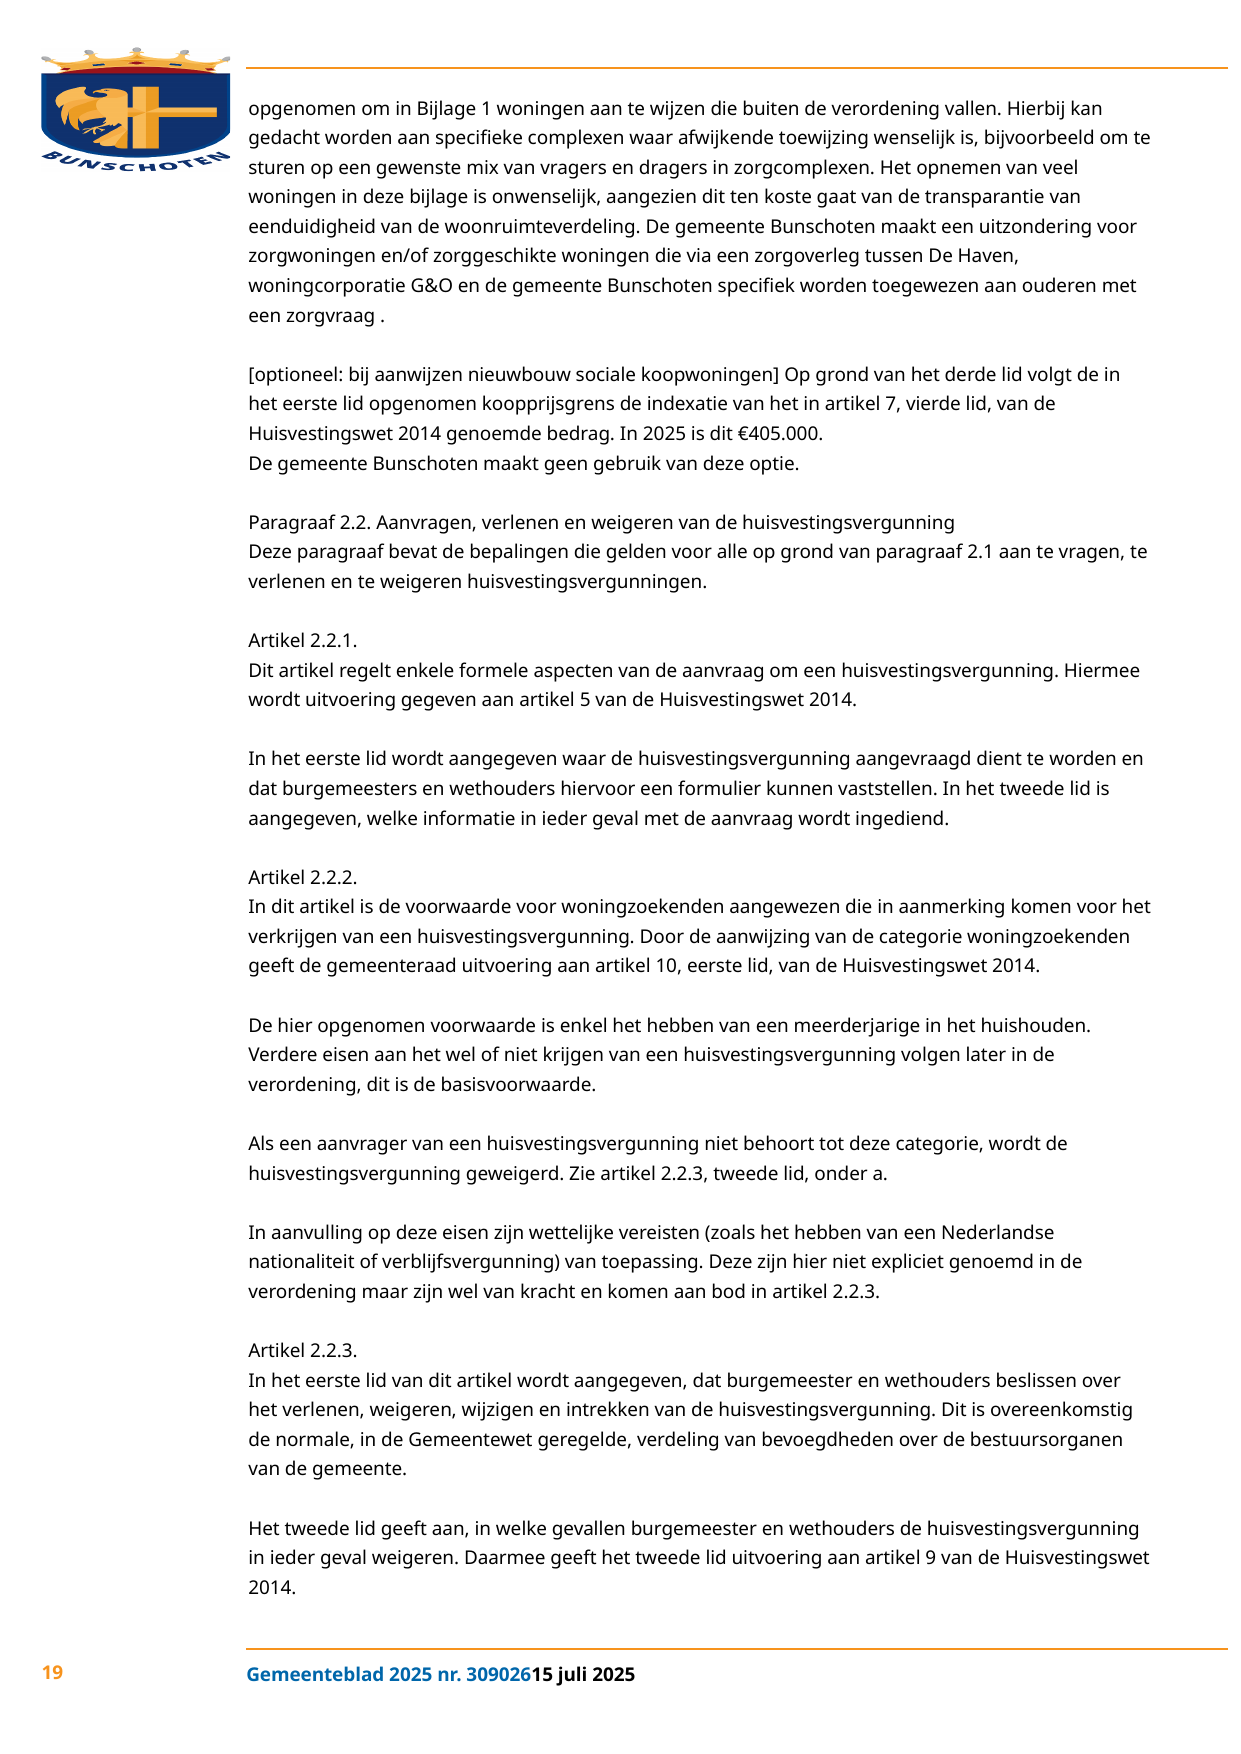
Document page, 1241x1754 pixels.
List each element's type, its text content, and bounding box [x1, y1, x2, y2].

text Deze paragraaf bevat de bepalingen die gelden voor alle op grond van paragraaf 2.1 aan te vragen, te verlenen en te weigeren huisvestingsvergunningen. [248, 538, 1152, 594]
text In het eerste lid van dit artikel wordt aangegeven, dat burgemeester en wethouders beslissen over het verlenen, weigeren, wijzigen en intrekken van de huisvestingsvergunning. Dit is overeenkomstig de normale, in de Gemeentewet geregelde, verdeling van bevoegdheden over de bestuursorganen van de gemeente. [248, 1367, 1152, 1481]
text Artikel 2.2.1. [248, 627, 1152, 653]
text Het tweede lid geeft aan, in welke gevallen burgemeester en wethouders de huisvestingsvergunning in ieder geval weigeren. Daarmee geeft het tweede lid uitvoering aan artikel 9 van de Huisvestingswet 2014. [248, 1515, 1152, 1600]
text Als een aanvrager van een huisvestingsvergunning niet behoort tot deze categorie, wordt de huisvestingsvergunning geweigerd. Zie artikel 2.2.3, tweede lid, onder a. [248, 1130, 1152, 1186]
picture [41, 47, 231, 172]
text Artikel 2.2.3. [248, 1337, 1152, 1363]
text In aanvulling op deze eisen zijn wettelijke vereisten (zoals het hebben van een Nederlandse nationaliteit of verblijfsvergunning) van toepassing. Deze zijn hier niet expliciet genoemd in de verordening maar zijn wel van kracht en komen aan bod in artikel 2.2.3. [248, 1219, 1152, 1304]
text opgenomen om in Bijlage 1 woningen aan te wijzen die buiten de verordening vallen. Hierbij kan gedacht worden aan specifieke complexen waar afwijkende toewijzing wenselijk is, bijvoorbeeld om te sturen op een gewenste mix van vragers en dragers in zorgcomplexen. Het opnemen van veel woningen in deze bijlage is onwenselijk, aangezien dit ten koste gaat van de transparantie van eenduidigheid van de woonruimteverdeling. De gemeente Bunschoten maakt een uitzondering voor zorgwoningen en/of zorggeschikte woningen die via een zorgoverleg tussen De Haven, woningcorporatie G&O en de gemeente Bunschoten specifiek worden toegewezen aan ouderen met een zorgvraag . [248, 95, 1152, 328]
text In het eerste lid wordt aangegeven waar de huisvestingsvergunning aangevraagd dient te worden en dat burgemeesters en wethouders hiervoor een formulier kunnen vaststellen. In het tweede lid is aangegeven, welke informatie in ieder geval met de aanvraag wordt ingediend. [248, 746, 1152, 831]
text Artikel 2.2.2. [248, 864, 1152, 890]
text De hier opgenomen voorwaarde is enkel het hebben van een meerderjarige in het huishouden. Verdere eisen aan het wel of niet krijgen van een huisvestingsvergunning volgen later in de verordening, dit is de basisvoorwaarde. [248, 1012, 1152, 1097]
text [optioneel: bij aanwijzen nieuwbouw sociale koopwoningen] Op grond van het derde lid volgt de in het eerste lid opgenomen koopprijsgrens de indexatie van het in artikel 7, vierde lid, van de Huisvestingswet 2014 genoemde bedrag. In 2025 is dit €405.000. [248, 361, 1152, 446]
text Dit artikel regelt enkele formele aspecten van de aanvraag om een huisvestingsvergunning. Hiermee wordt uitvoering gegeven aan artikel 5 van de Huisvestingswet 2014. [248, 657, 1152, 712]
text In dit artikel is de voorwaarde voor woningzoekenden aangewezen die in aanmerking komen voor het verkrijgen van een huisvestingsvergunning. Door de aanwijzing van de categorie woningzoekenden geeft de gemeenteraad uitvoering aan artikel 10, eerste lid, van de Huisvestingswet 2014. [248, 893, 1152, 978]
text De gemeente Bunschoten maakt geen gebruik van deze optie. [248, 450, 1152, 476]
text Paragraaf 2.2. Aanvragen, verlenen en weigeren van de huisvestingsvergunning [248, 509, 1152, 535]
